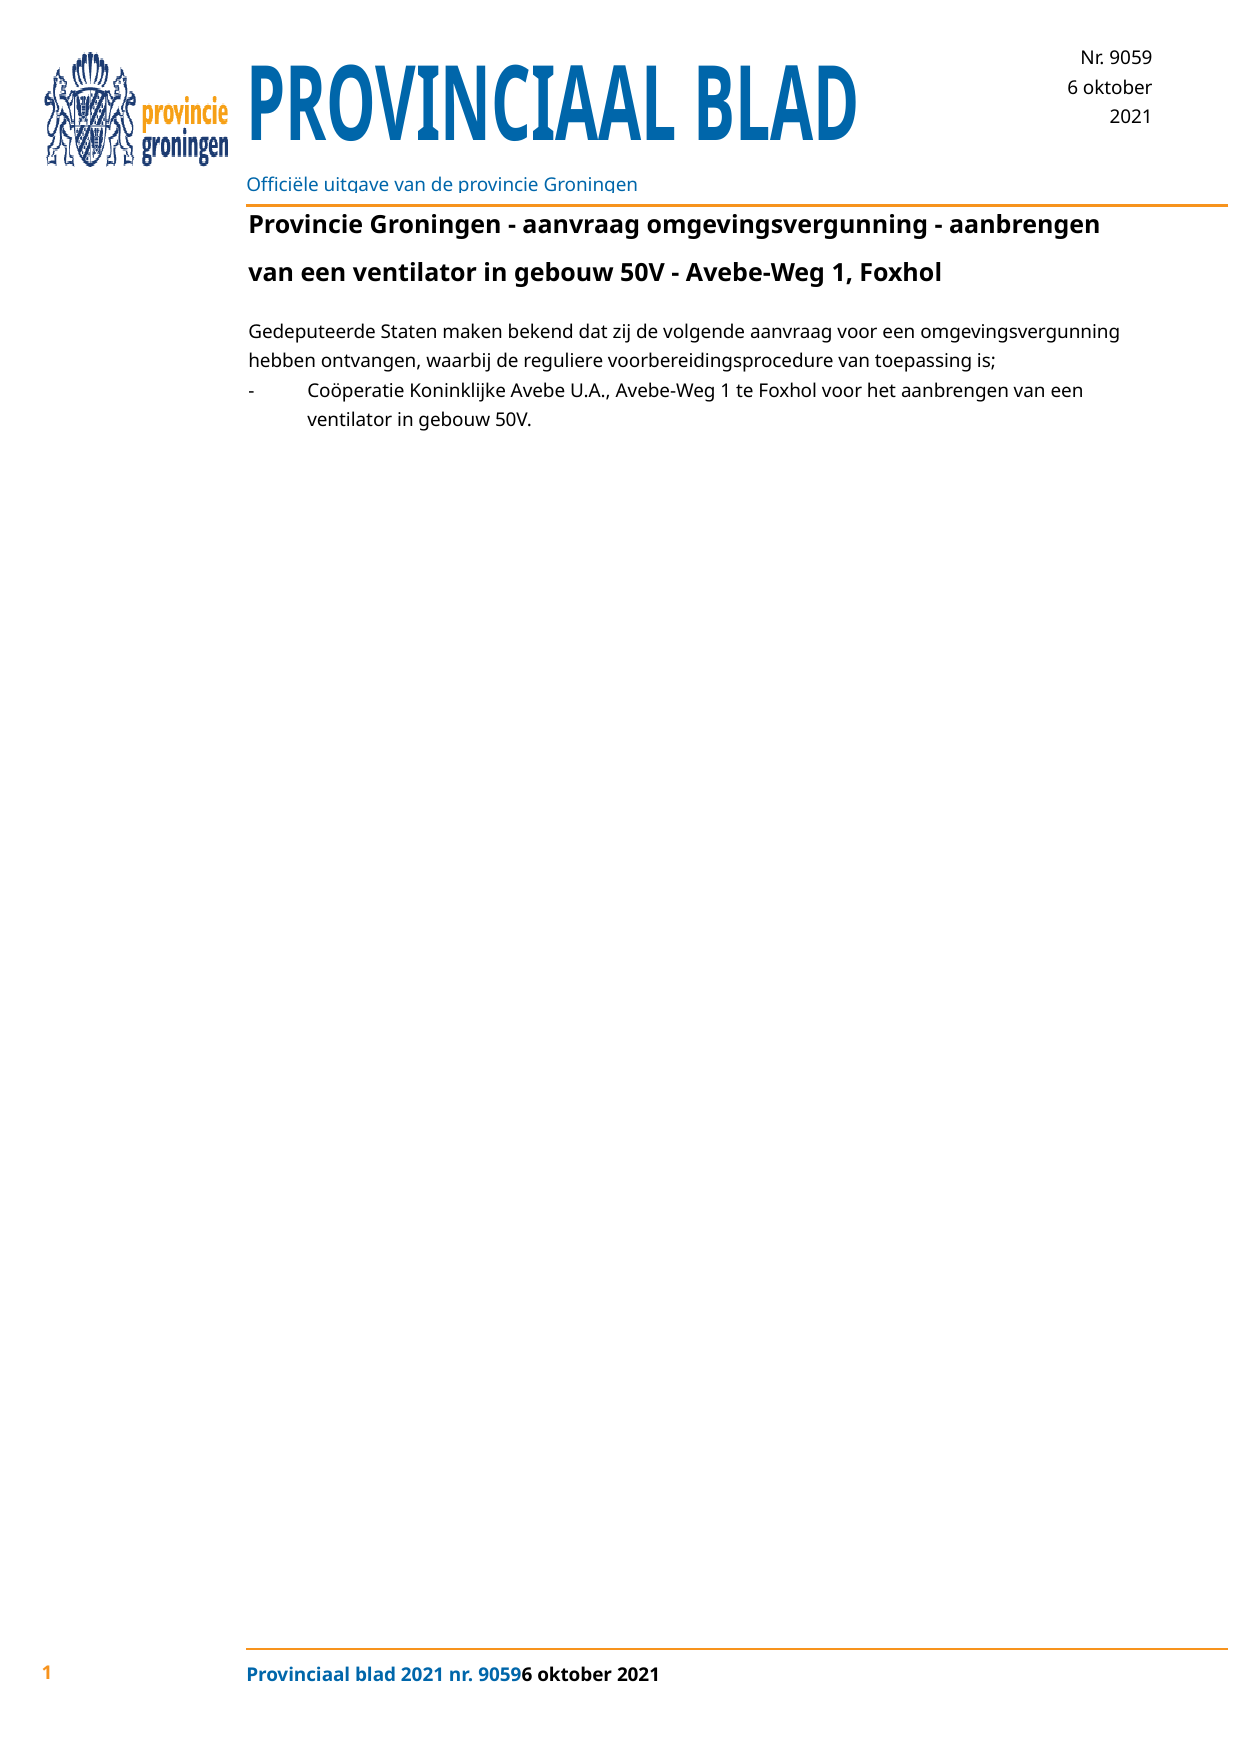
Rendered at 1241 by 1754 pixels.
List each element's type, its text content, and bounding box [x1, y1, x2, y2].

text Gedeputeerde Staten maken bekend dat zij de volgende aanvraag voor een omgevingsvergunning hebben ontvangen, waarbij de reguliere voorbereidingsprocedure van toepassing is; [248, 318, 1152, 373]
text Provincie Groningen - aanvraag omgevingsvergunning - aanbrengen van een ventilator in gebouw 50V - Avebe-Weg 1, Foxhol [248, 207, 1152, 288]
list Coöperatie Koninklijke Avebe U.A., Avebe-Weg 1 te Foxhol voor het aanbrengen van een ventilator in gebouw 50V. [248, 377, 1152, 432]
picture [41, 47, 231, 172]
